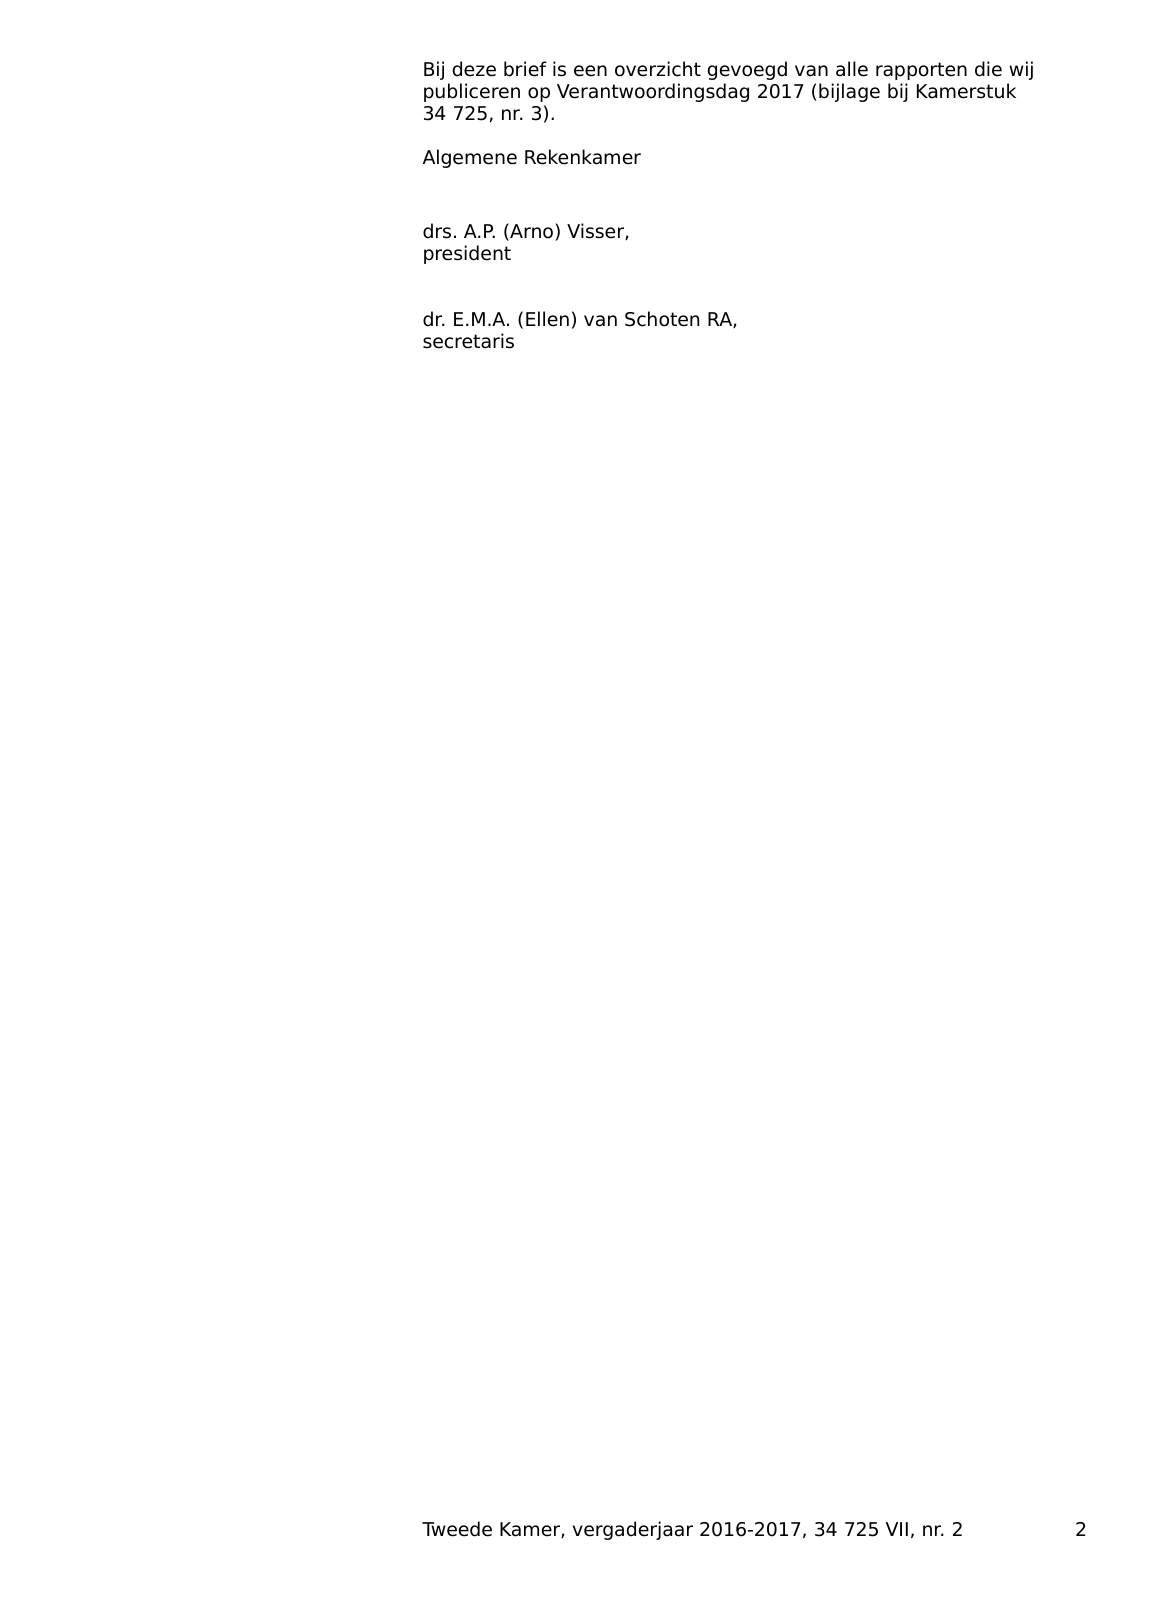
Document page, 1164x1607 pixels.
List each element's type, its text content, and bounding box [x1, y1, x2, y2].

text Algemene Rekenkamer [422, 147, 1087, 169]
text Bij deze brief is een overzicht gevoegd van alle rapporten die wij publiceren op Verantwoordingsdag 2017 (bijlage bij Kamerstuk 34 725, nr. 3). [422, 59, 1087, 125]
text drs. A.P. (Arno) Visser, president [422, 199, 1087, 265]
text dr. E.M.A. (Ellen) van Schoten RA, secretaris [422, 287, 1087, 353]
